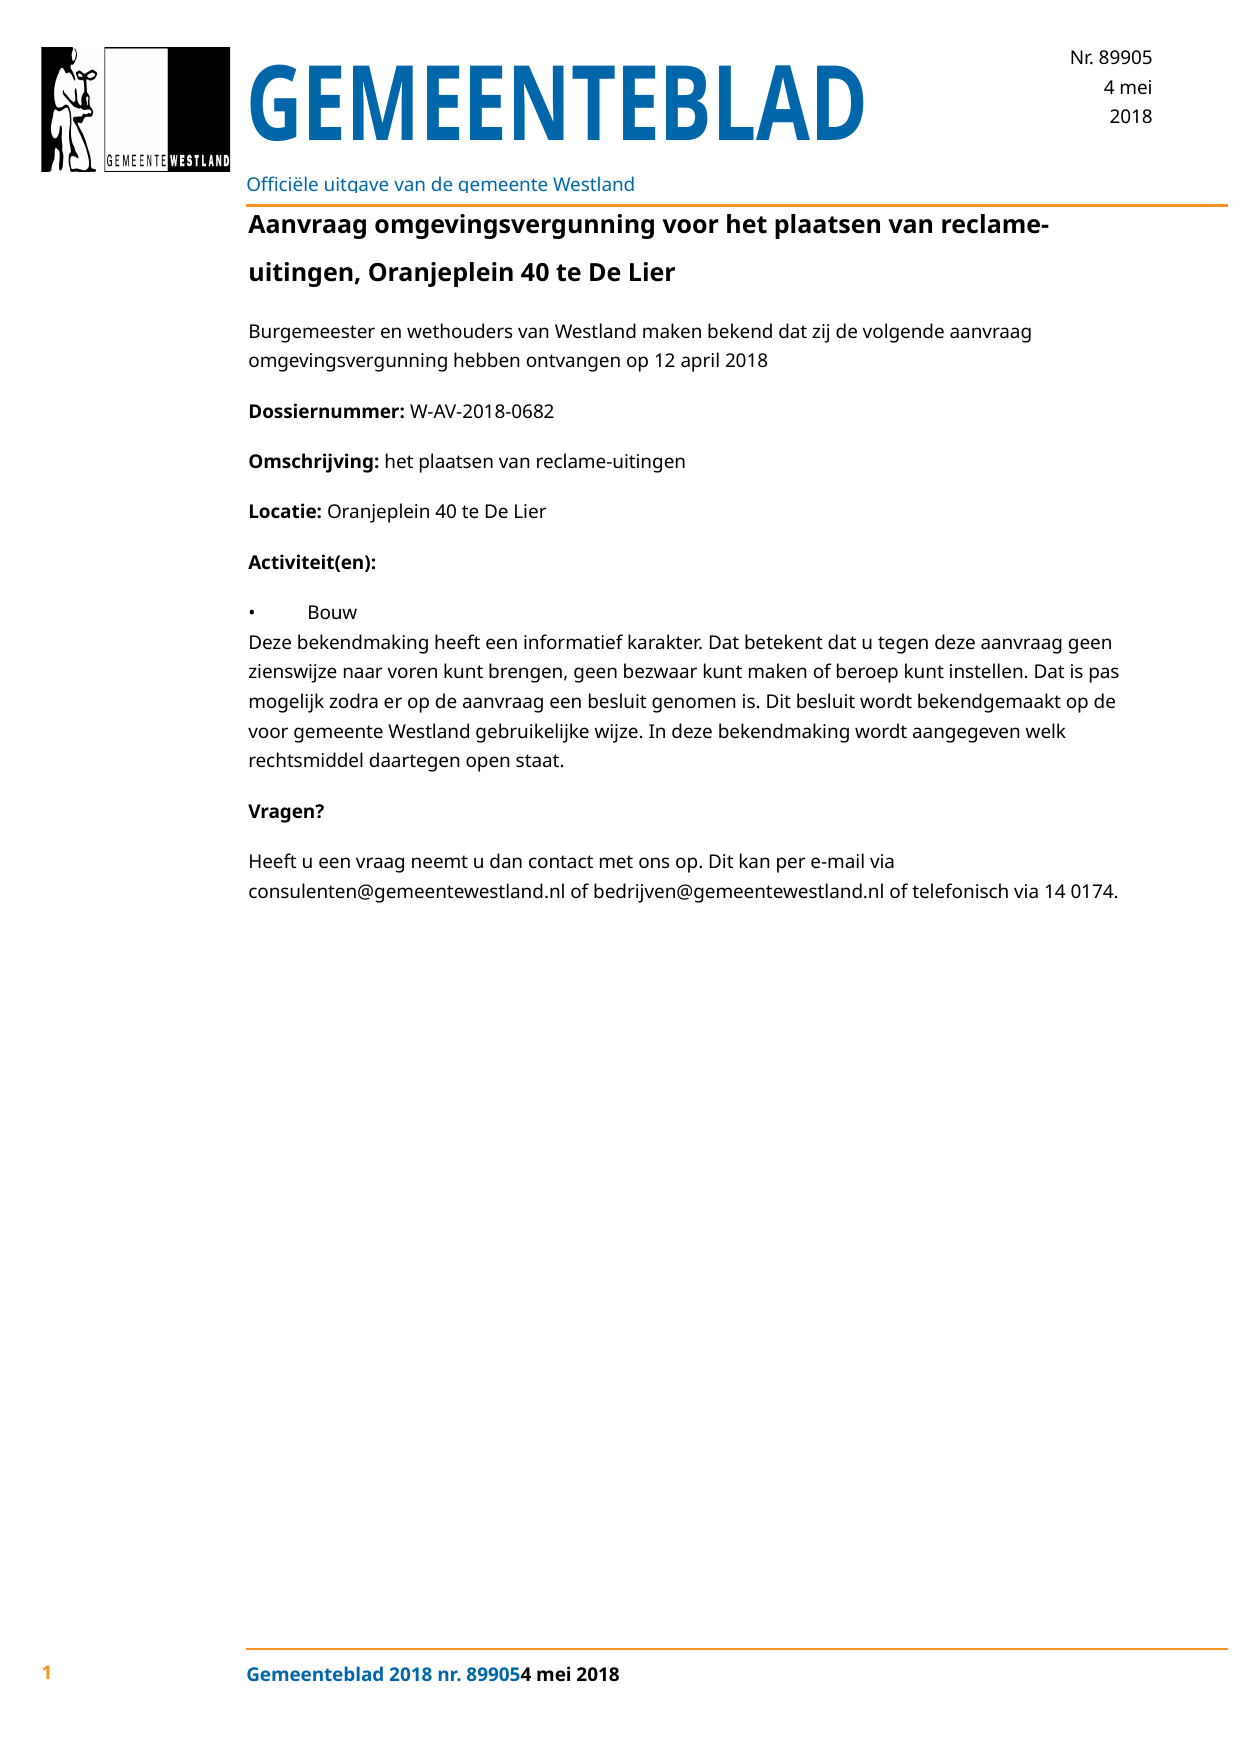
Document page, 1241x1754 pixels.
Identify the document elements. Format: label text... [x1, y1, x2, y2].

text Aanvraag omgevingsvergunning voor het plaatsen van reclame-uitingen, Oranjeplein 40 te De Lier [248, 207, 1152, 288]
text Vragen? [248, 798, 1152, 824]
list Bouw [248, 599, 1152, 625]
text Activiteit(en): [248, 549, 1152, 575]
text Locatie: Oranjeplein 40 te De Lier [248, 499, 1152, 524]
text Omschrijving: het plaatsen van reclame-uitingen [248, 448, 1152, 474]
text Heeft u een vraag neemt u dan contact met ons op. Dit kan per e-mail via consulenten@gemeentewestland.nl of bedrijven@gemeentewestland.nl of telefonisch via 14 0174. [248, 848, 1152, 904]
text Burgemeester en wethouders van Westland maken bekend dat zij de volgende aanvraag omgevingsvergunning hebben ontvangen op 12 april 2018 [248, 318, 1152, 373]
picture [41, 47, 231, 172]
text Dossiernummer: W-AV-2018-0682 [248, 398, 1152, 424]
text Deze bekendmaking heeft een informatief karakter. Dat betekent dat u tegen deze aanvraag geen zienswijze naar voren kunt brengen, geen bezwaar kunt maken of beroep kunt instellen. Dat is pas mogelijk zodra er op de aanvraag een besluit genomen is. Dit besluit wordt bekendgemaakt op de voor gemeente Westland gebruikelijke wijze. In deze bekendmaking wordt aangegeven welk rechtsmiddel daartegen open staat. [248, 629, 1152, 773]
